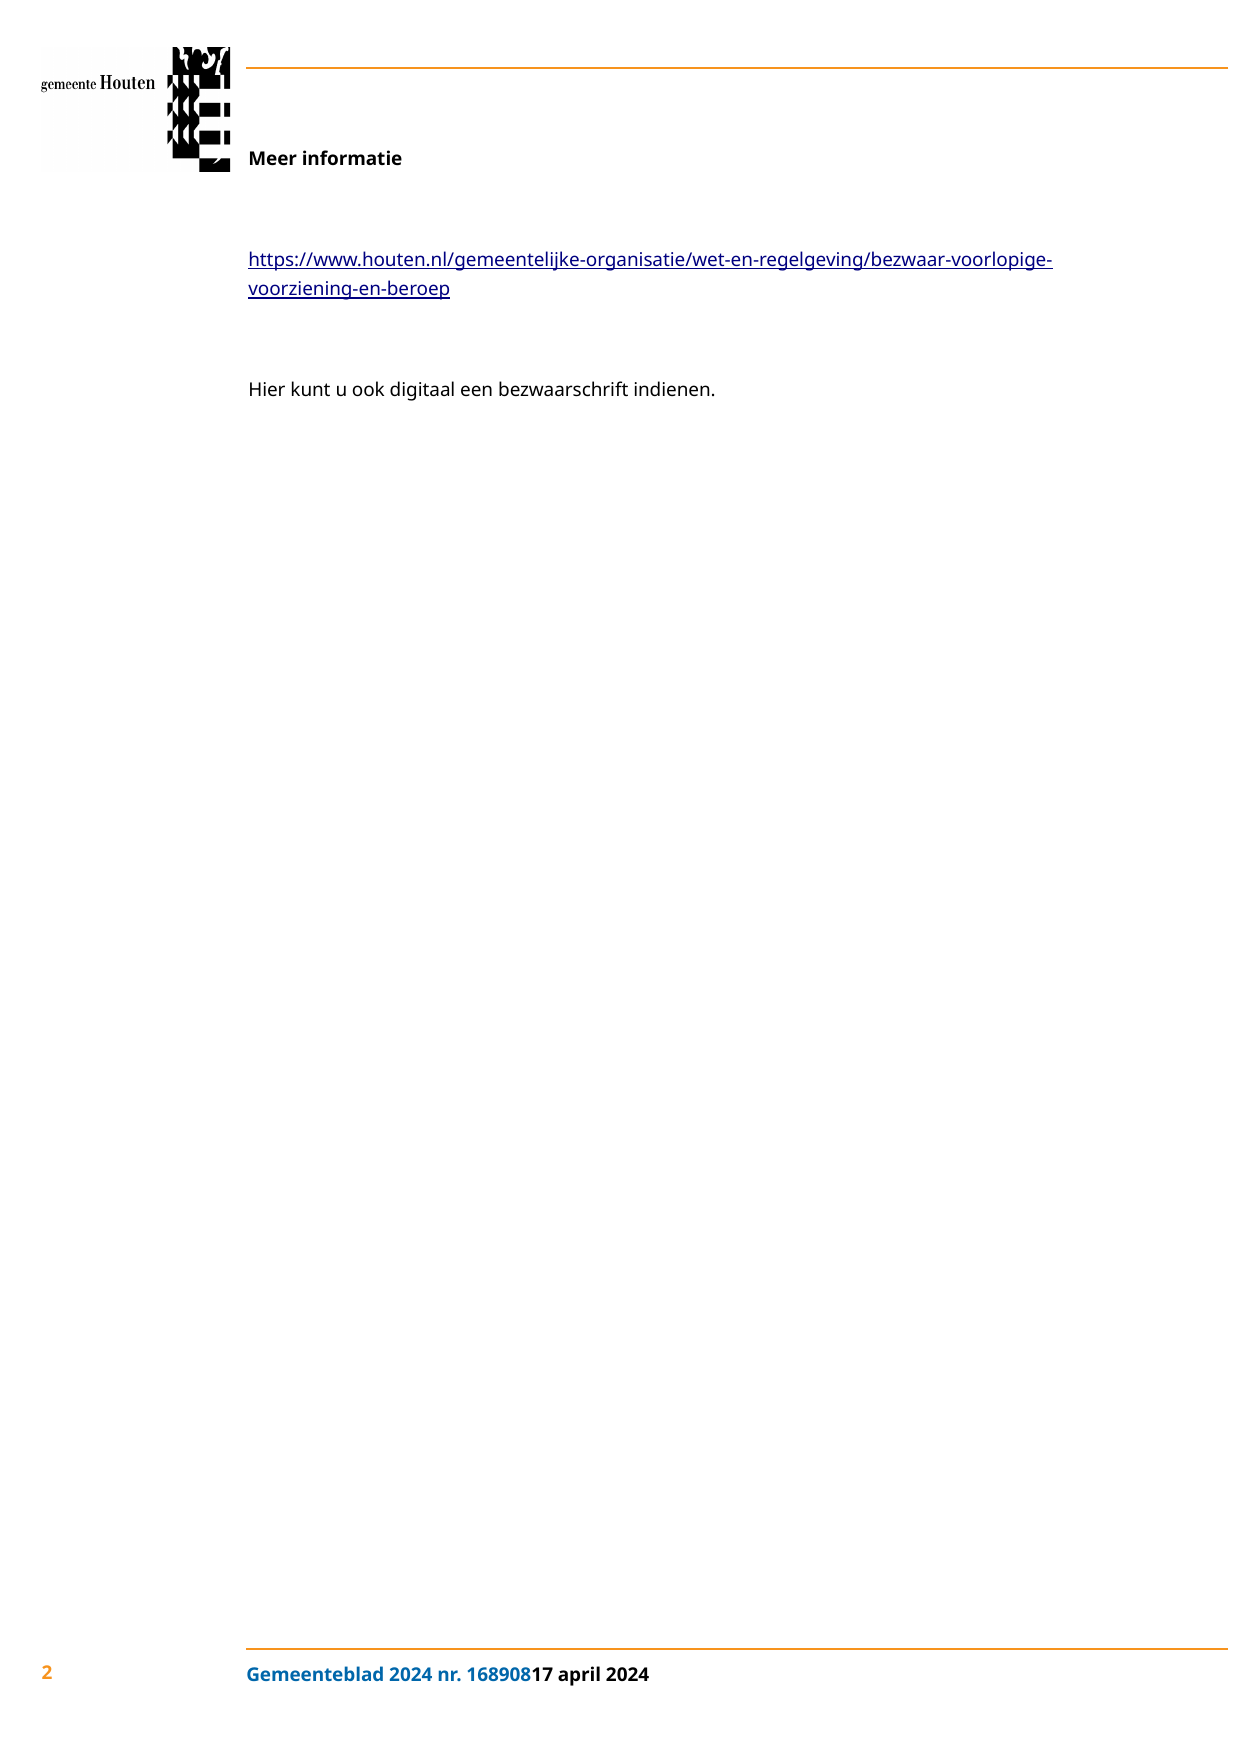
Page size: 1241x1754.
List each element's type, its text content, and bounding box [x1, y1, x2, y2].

text Hier kunt u ook digitaal een bezwaarschrift indienen. [248, 376, 1152, 402]
text Meer informatie [248, 145, 1152, 171]
picture [41, 47, 231, 172]
text https://www.houten.nl/gemeentelijke-organisatie/wet-en-regelgeving/bezwaar-voorlopige-voorziening-en-beroep [248, 246, 1152, 301]
